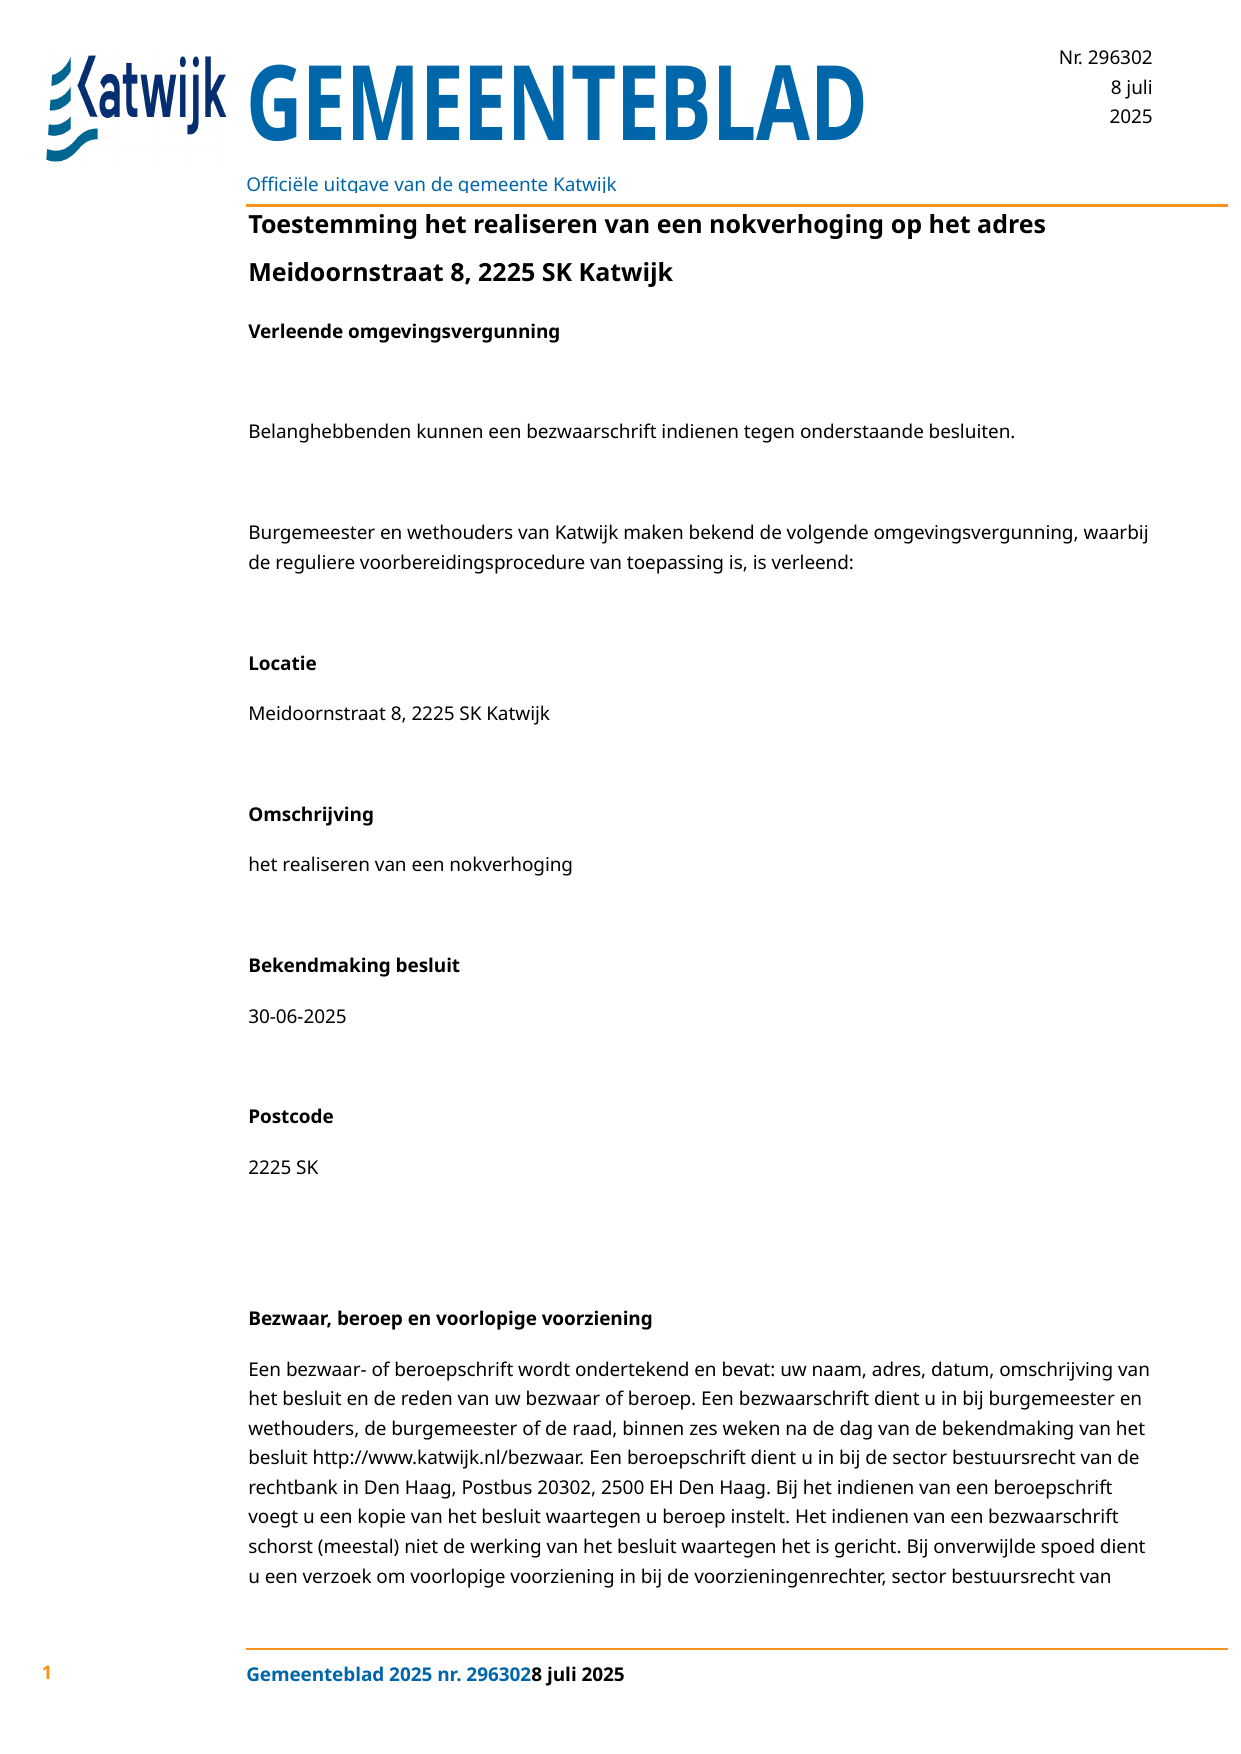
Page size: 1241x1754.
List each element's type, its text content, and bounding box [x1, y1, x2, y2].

text Verleende omgevingsvergunning [248, 318, 1152, 344]
text Postcode [248, 1104, 1152, 1129]
text Toestemming het realiseren van een nokverhoging op het adres Meidoornstraat 8, 2225 SK Katwijk [248, 207, 1152, 288]
picture [41, 47, 231, 172]
text 30-06-2025 [248, 1003, 1152, 1029]
text Meidoornstraat 8, 2225 SK Katwijk [248, 700, 1152, 726]
text Locatie [248, 650, 1152, 676]
text het realiseren van een nokverhoging [248, 852, 1152, 877]
text Burgemeester en wethouders van Katwijk maken bekend de volgende omgevingsvergunning, waarbij de reguliere voorbereidingsprocedure van toepassing is, is verleend: [248, 519, 1152, 575]
text Bekendmaking besluit [248, 952, 1152, 978]
text Bezwaar, beroep en voorlopige voorziening [248, 1305, 1152, 1331]
text Een bezwaar- of beroepschrift wordt ondertekend en bevat: uw naam, adres, datum, omschrijving van het besluit en de reden van uw bezwaar of beroep. Een bezwaarschrift dient u in bij burgemeester en wethouders, de burgemeester of de raad, binnen zes weken na de dag van de bekendmaking van het besluit http://www.katwijk.nl/bezwaar. Een beroepschrift dient u in bij de sector bestuursrecht van de rechtbank in Den Haag, Postbus 20302, 2500 EH Den Haag. Bij het indienen van een beroepschrift voegt u een kopie van het besluit waartegen u beroep instelt. Het indienen van een bezwaarschrift schorst (meestal) niet de werking van het besluit waartegen het is gericht. Bij onverwijlde spoed dient u een verzoek om voorlopige voorziening in bij de voorzieningenrechter, sector bestuursrecht van [248, 1356, 1152, 1589]
text Belanghebbenden kunnen een bezwaarschrift indienen tegen onderstaande besluiten. [248, 419, 1152, 444]
text 2225 SK [248, 1154, 1152, 1180]
text Omschrijving [248, 801, 1152, 827]
